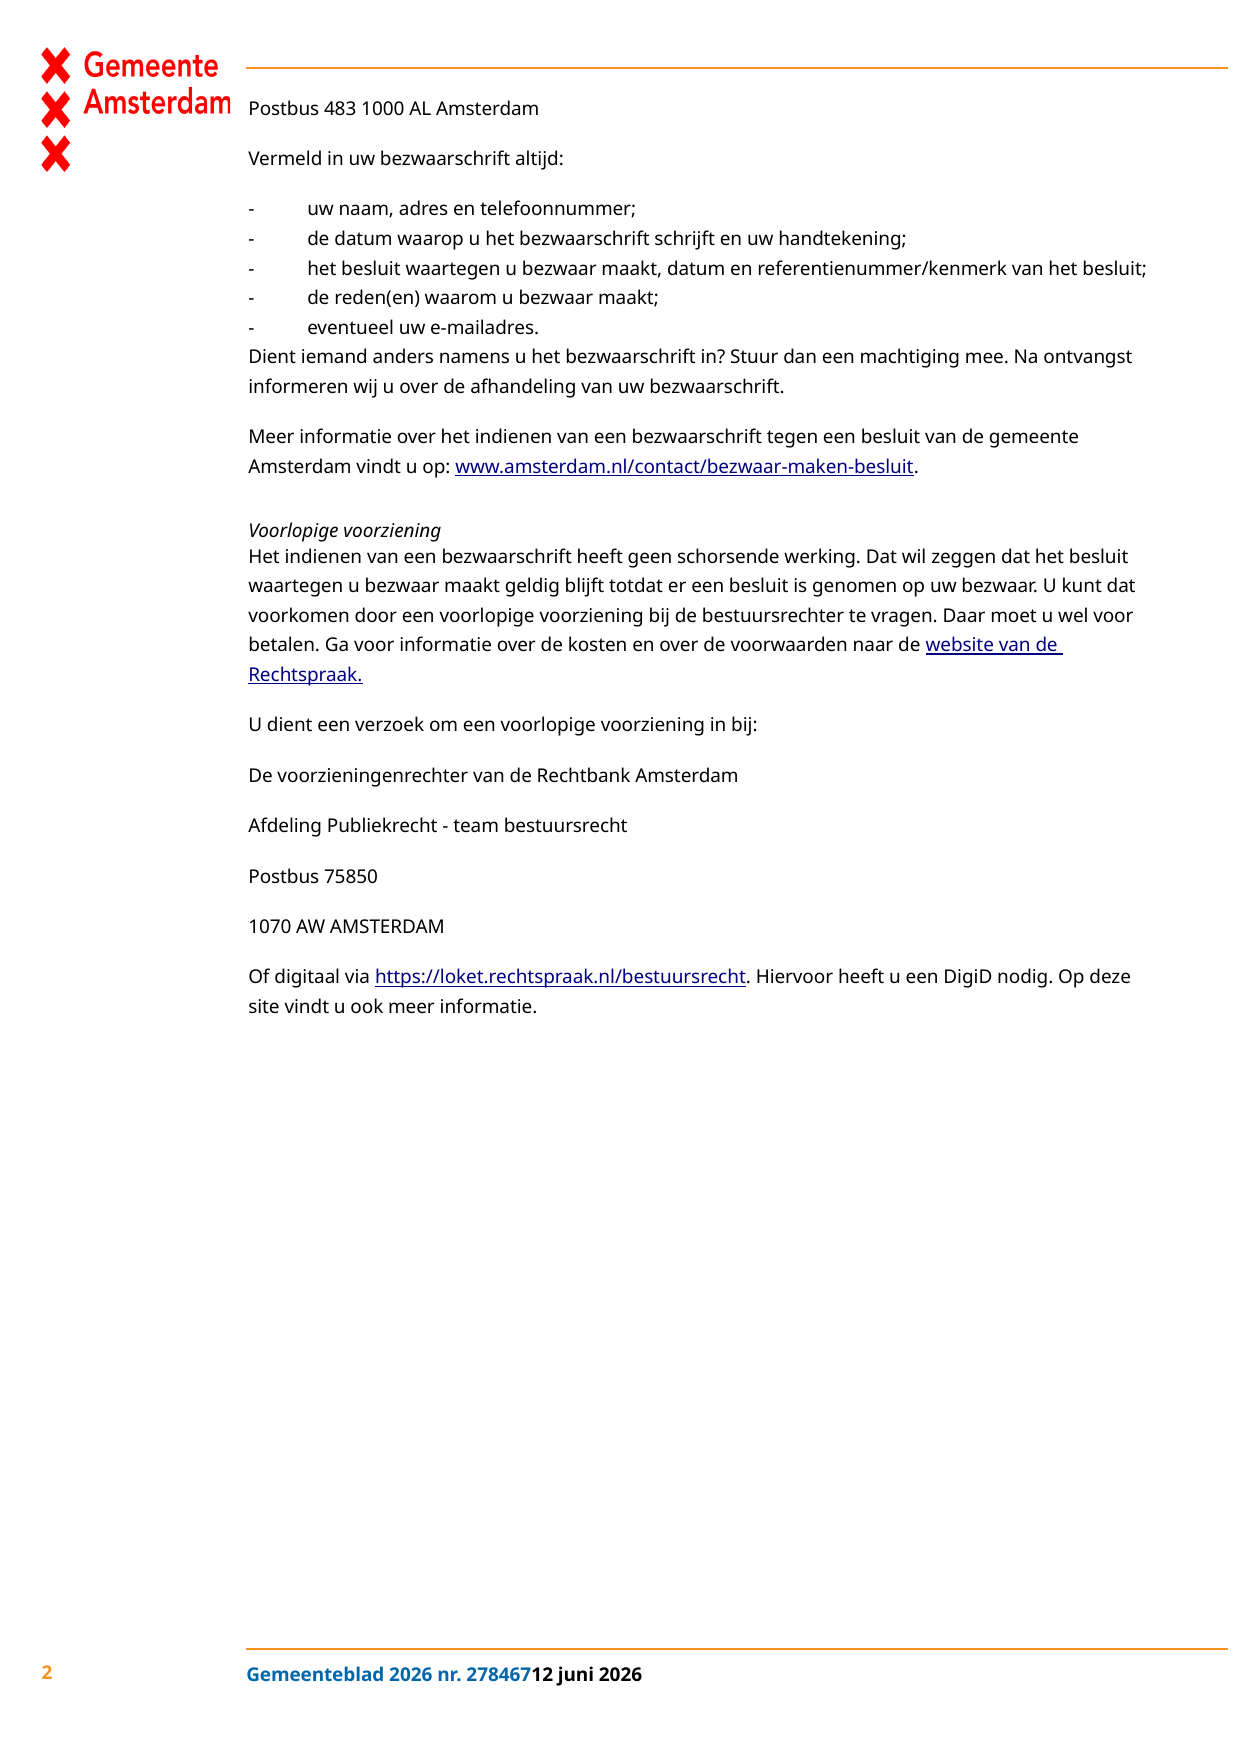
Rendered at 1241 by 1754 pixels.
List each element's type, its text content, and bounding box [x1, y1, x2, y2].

text Postbus 75850 [248, 863, 1152, 888]
text Het indienen van een bezwaarschrift heeft geen schorsende werking. Dat wil zeggen dat het besluit waartegen u bezwaar maakt geldig blijft totdat er een besluit is genomen op uw bezwaar. U kunt dat voorkomen door een voorlopige voorziening bij de bestuursrechter te vragen. Daar moet u wel voor betalen. Ga voor informatie over de kosten en over de voorwaarden naar de website van de Rechtspraak. [248, 543, 1152, 687]
text Vermeld in uw bezwaarschrift altijd: [248, 145, 1152, 171]
list eventueel uw e-mailadres. [248, 314, 1152, 340]
text Dient iemand anders namens u het bezwaarschrift in? Stuur dan een machtiging mee. Na ontvangst informeren wij u over de afhandeling van uw bezwaarschrift. [248, 343, 1152, 399]
picture [41, 47, 231, 172]
list de datum waarop u het bezwaarschrift schrijft en uw handtekening; [248, 225, 1152, 251]
text Meer informatie over het indienen van een bezwaarschrift tegen een besluit van de gemeente Amsterdam vindt u op: www.amsterdam.nl/contact/bezwaar-maken-besluit. [248, 423, 1152, 479]
list de reden(en) waarom u bezwaar maakt; [248, 284, 1152, 310]
text Postbus 483 1000 AL Amsterdam [248, 95, 1152, 121]
text Of digitaal via https://loket.rechtspraak.nl/bestuursrecht. Hiervoor heeft u een DigiD nodig. Op deze site vindt u ook meer informatie. [248, 964, 1152, 1019]
text Afdeling Publiekrecht - team bestuursrecht [248, 812, 1152, 838]
text De voorzieningenrechter van de Rechtbank Amsterdam [248, 762, 1152, 788]
list uw naam, adres en telefoonnummer; [248, 196, 1152, 221]
list het besluit waartegen u bezwaar maakt, datum en referentienummer/kenmerk van het besluit; [248, 255, 1152, 281]
text 1070 AW AMSTERDAM [248, 913, 1152, 939]
text Voorlopige voorziening [248, 517, 1152, 543]
text U dient een verzoek om een voorlopige voorziening in bij: [248, 712, 1152, 737]
